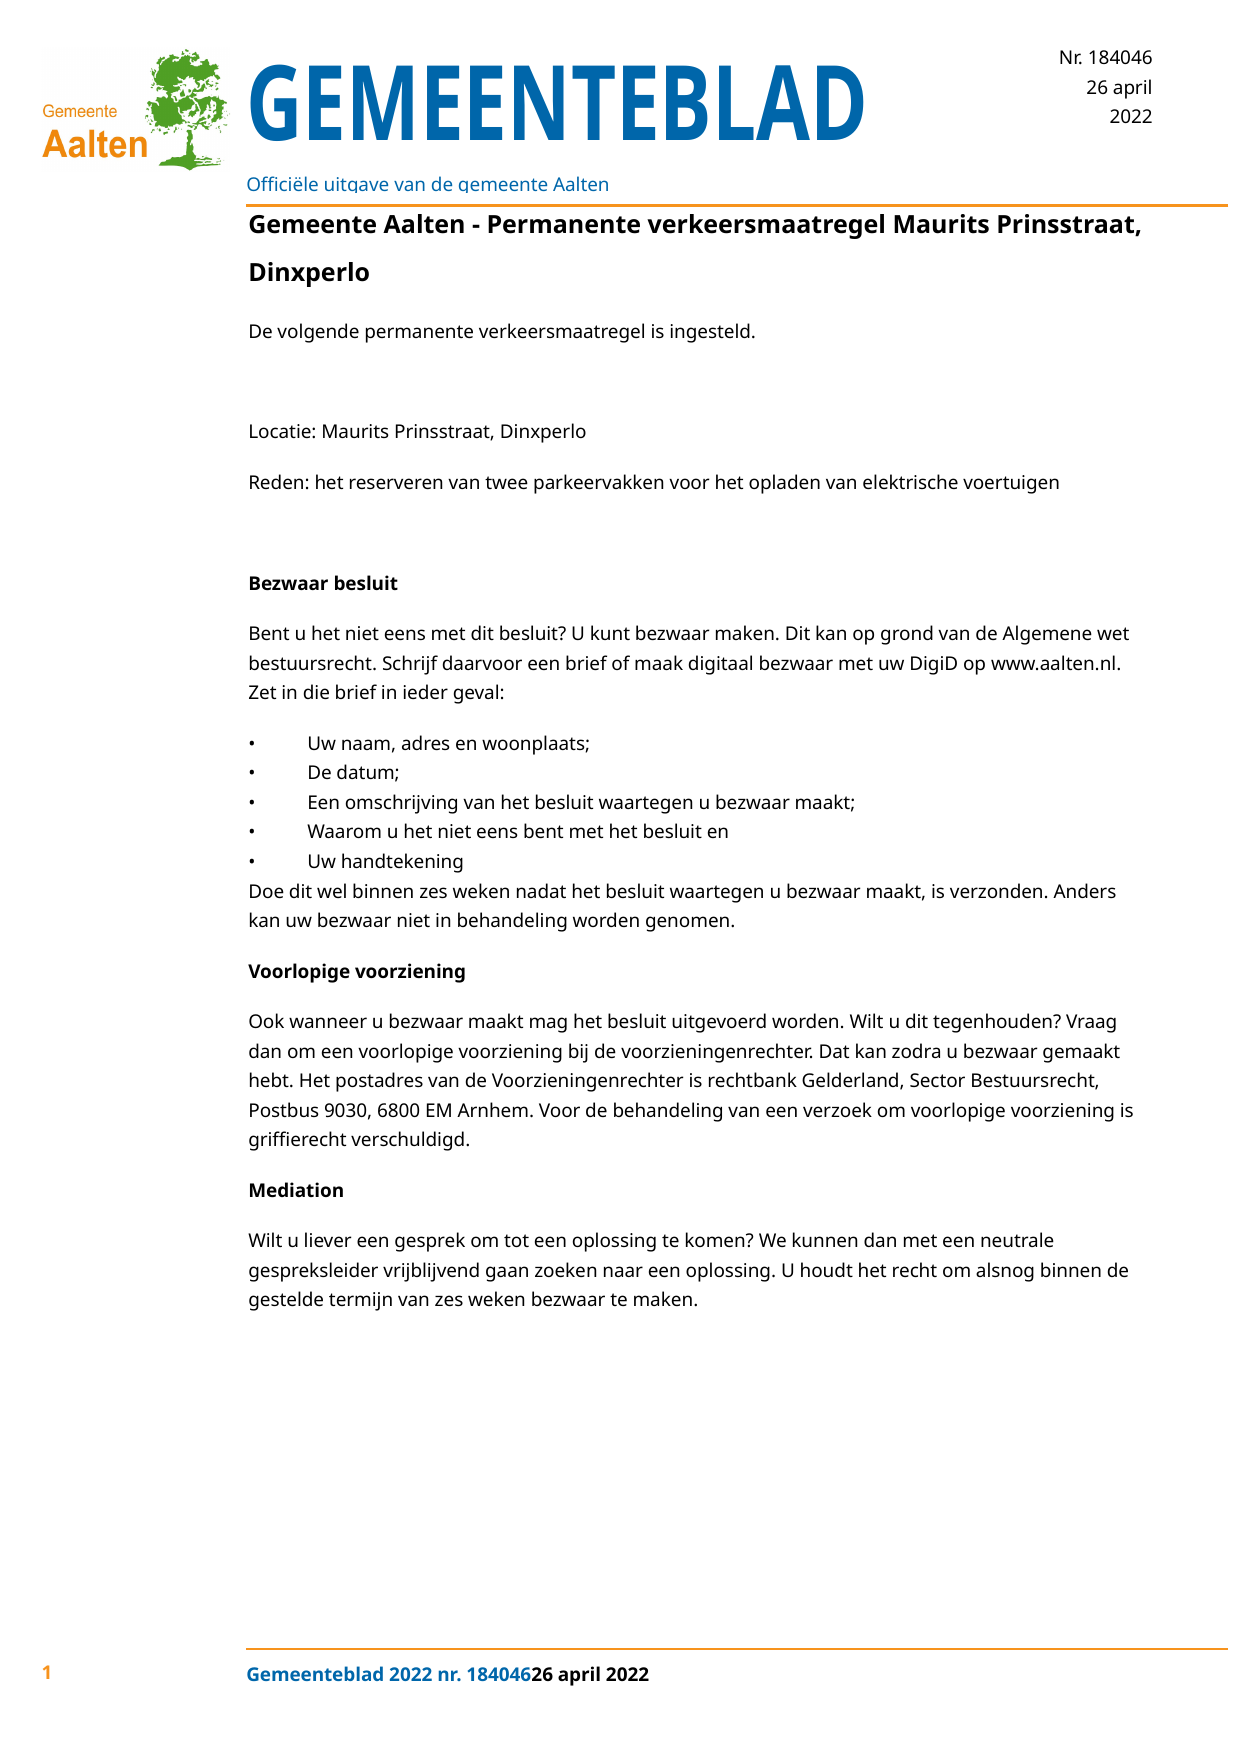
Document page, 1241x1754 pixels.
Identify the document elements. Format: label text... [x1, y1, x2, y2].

text Bezwaar besluit [248, 570, 1152, 596]
list Waarom u het niet eens bent met het besluit en [248, 819, 1152, 844]
text Doe dit wel binnen zes weken nadat het besluit waartegen u bezwaar maakt, is verzonden. Anders kan uw bezwaar niet in behandeling worden genomen. [248, 878, 1152, 933]
text Mediation [248, 1177, 1152, 1203]
list Uw handtekening [248, 848, 1152, 874]
text Locatie: Maurits Prinsstraat, Dinxperlo [248, 419, 1152, 444]
text Bent u het niet eens met dit besluit? U kunt bezwaar maken. Dit kan op grond van de Algemene wet bestuursrecht. Schrijf daarvoor een brief of maak digitaal bezwaar met uw DigiD op www.aalten.nl. Zet in die brief in ieder geval: [248, 620, 1152, 705]
text Wilt u liever een gesprek om tot een oplossing te komen? We kunnen dan met een neutrale gespreksleider vrijblijvend gaan zoeken naar een oplossing. U houdt het recht om alsnog binnen de gestelde termijn van zes weken bezwaar te maken. [248, 1227, 1152, 1312]
list Uw naam, adres en woonplaats; [248, 730, 1152, 756]
text Gemeente Aalten - Permanente verkeersmaatregel Maurits Prinsstraat, Dinxperlo [248, 207, 1152, 288]
text Voorlopige voorziening [248, 958, 1152, 984]
text De volgende permanente verkeersmaatregel is ingesteld. [248, 318, 1152, 344]
list Een omschrijving van het besluit waartegen u bezwaar maakt; [248, 789, 1152, 815]
picture [41, 47, 231, 172]
list De datum; [248, 759, 1152, 785]
text Reden: het reserveren van twee parkeervakken voor het opladen van elektrische voertuigen [248, 469, 1152, 495]
text Ook wanneer u bezwaar maakt mag het besluit uitgevoerd worden. Wilt u dit tegenhouden? Vraag dan om een voorlopige voorziening bij de voorzieningenrechter. Dat kan zodra u bezwaar gemaakt hebt. Het postadres van de Voorzieningenrechter is rechtbank Gelderland, Sector Bestuursrecht, Postbus 9030, 6800 EM Arnhem. Voor de behandeling van een verzoek om voorlopige voorziening is griffierecht verschuldigd. [248, 1008, 1152, 1152]
